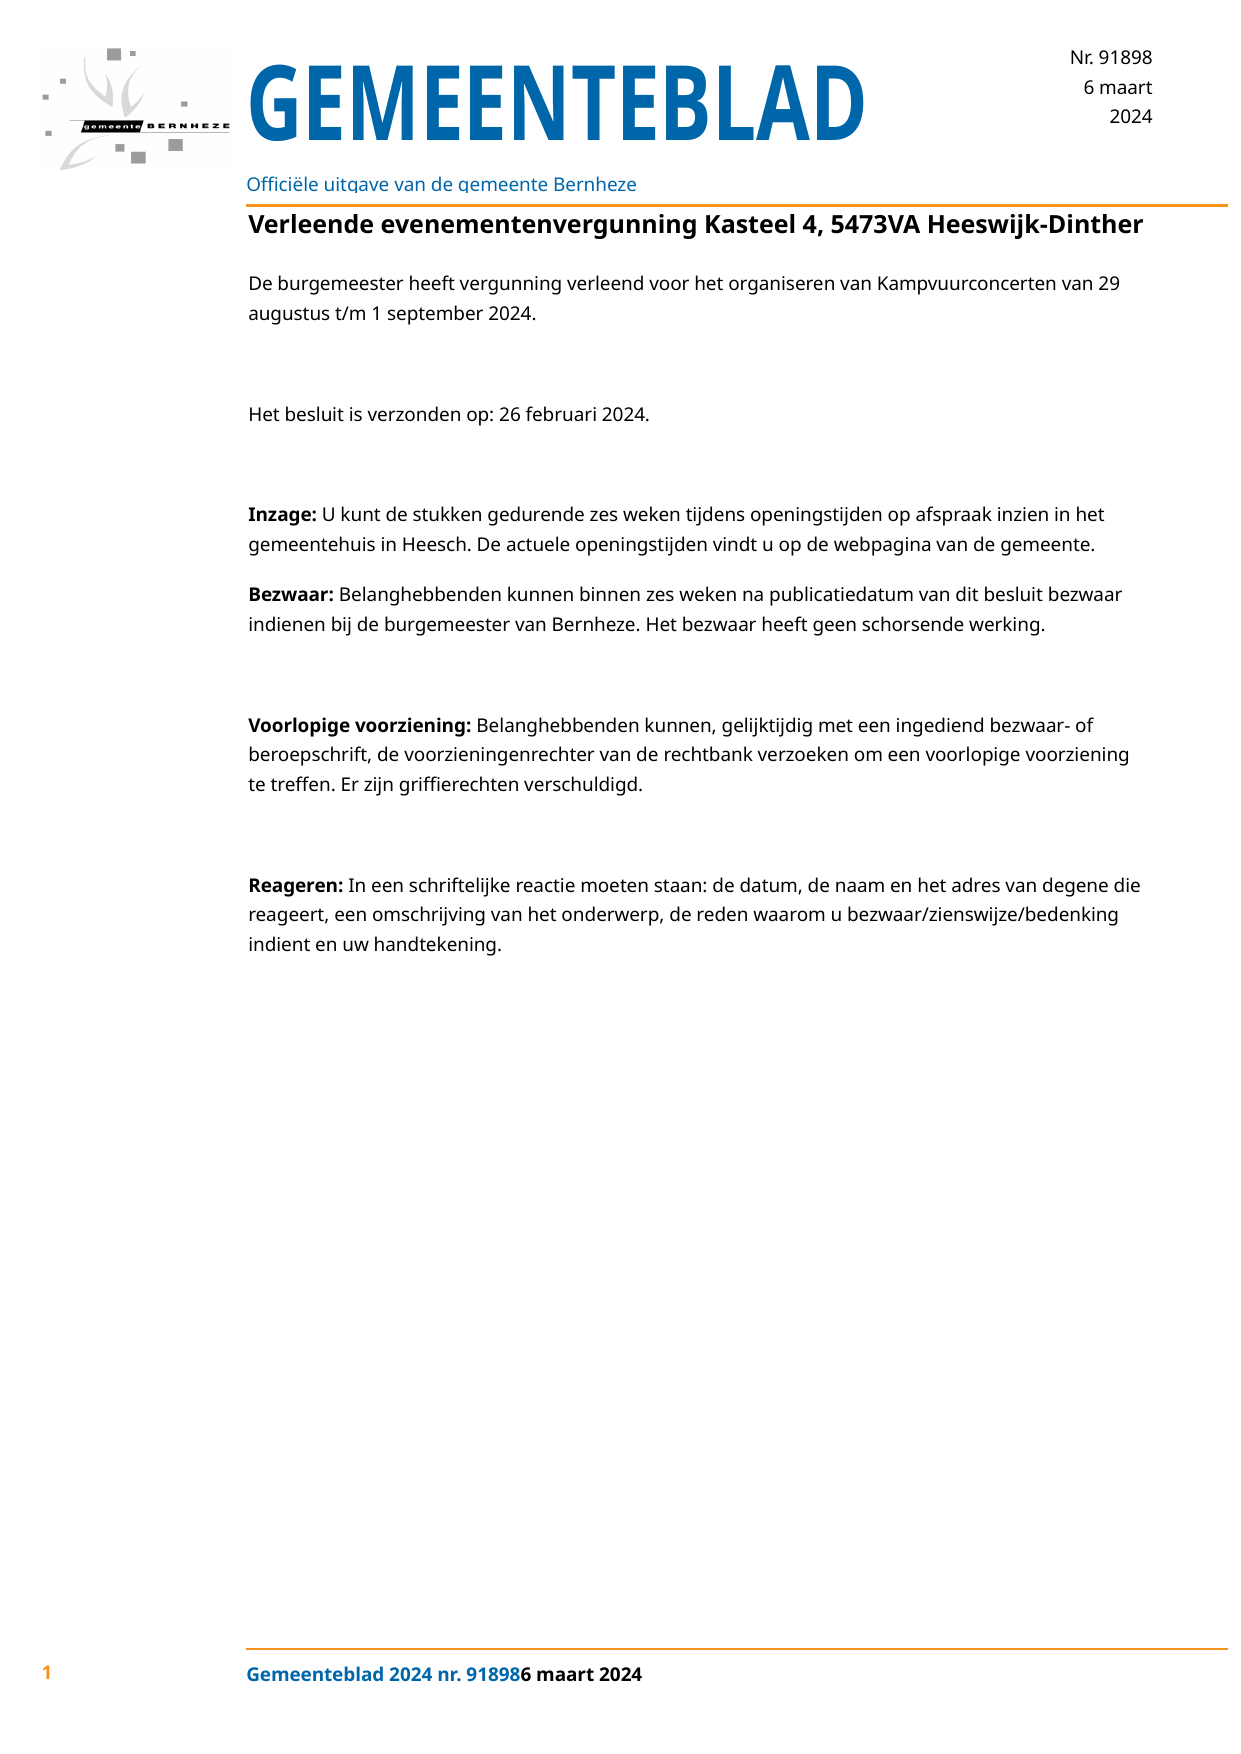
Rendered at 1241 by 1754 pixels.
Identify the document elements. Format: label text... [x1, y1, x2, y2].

text Voorlopige voorziening: Belanghebbenden kunnen, gelijktijdig met een ingediend bezwaar- of beroepschrift, de voorzieningenrechter van de rechtbank verzoeken om een voorlopige voorziening te treffen. Er zijn griffierechten verschuldigd. [248, 712, 1152, 797]
picture [41, 47, 231, 172]
text Reageren: In een schriftelijke reactie moeten staan: de datum, de naam en het adres van degene die reageert, een omschrijving van het onderwerp, de reden waarom u bezwaar/zienswijze/bedenking indient en uw handtekening. [248, 872, 1152, 957]
text De burgemeester heeft vergunning verleend voor het organiseren van Kampvuurconcerten van 29 augustus t/m 1 september 2024. [248, 270, 1152, 326]
text Verleende evenementenvergunning Kasteel 4, 5473VA Heeswijk-Dinther [248, 207, 1152, 241]
text Bezwaar: Belanghebbenden kunnen binnen zes weken na publicatiedatum van dit besluit bezwaar indienen bij de burgemeester van Bernheze. Het bezwaar heeft geen schorsende werking. [248, 582, 1152, 637]
text Inzage: U kunt de stukken gedurende zes weken tijdens openingstijden op afspraak inzien in het gemeentehuis in Heesch. De actuele openingstijden vindt u op de webpagina van de gemeente. [248, 502, 1152, 557]
text Het besluit is verzonden op: 26 februari 2024. [248, 401, 1152, 426]
